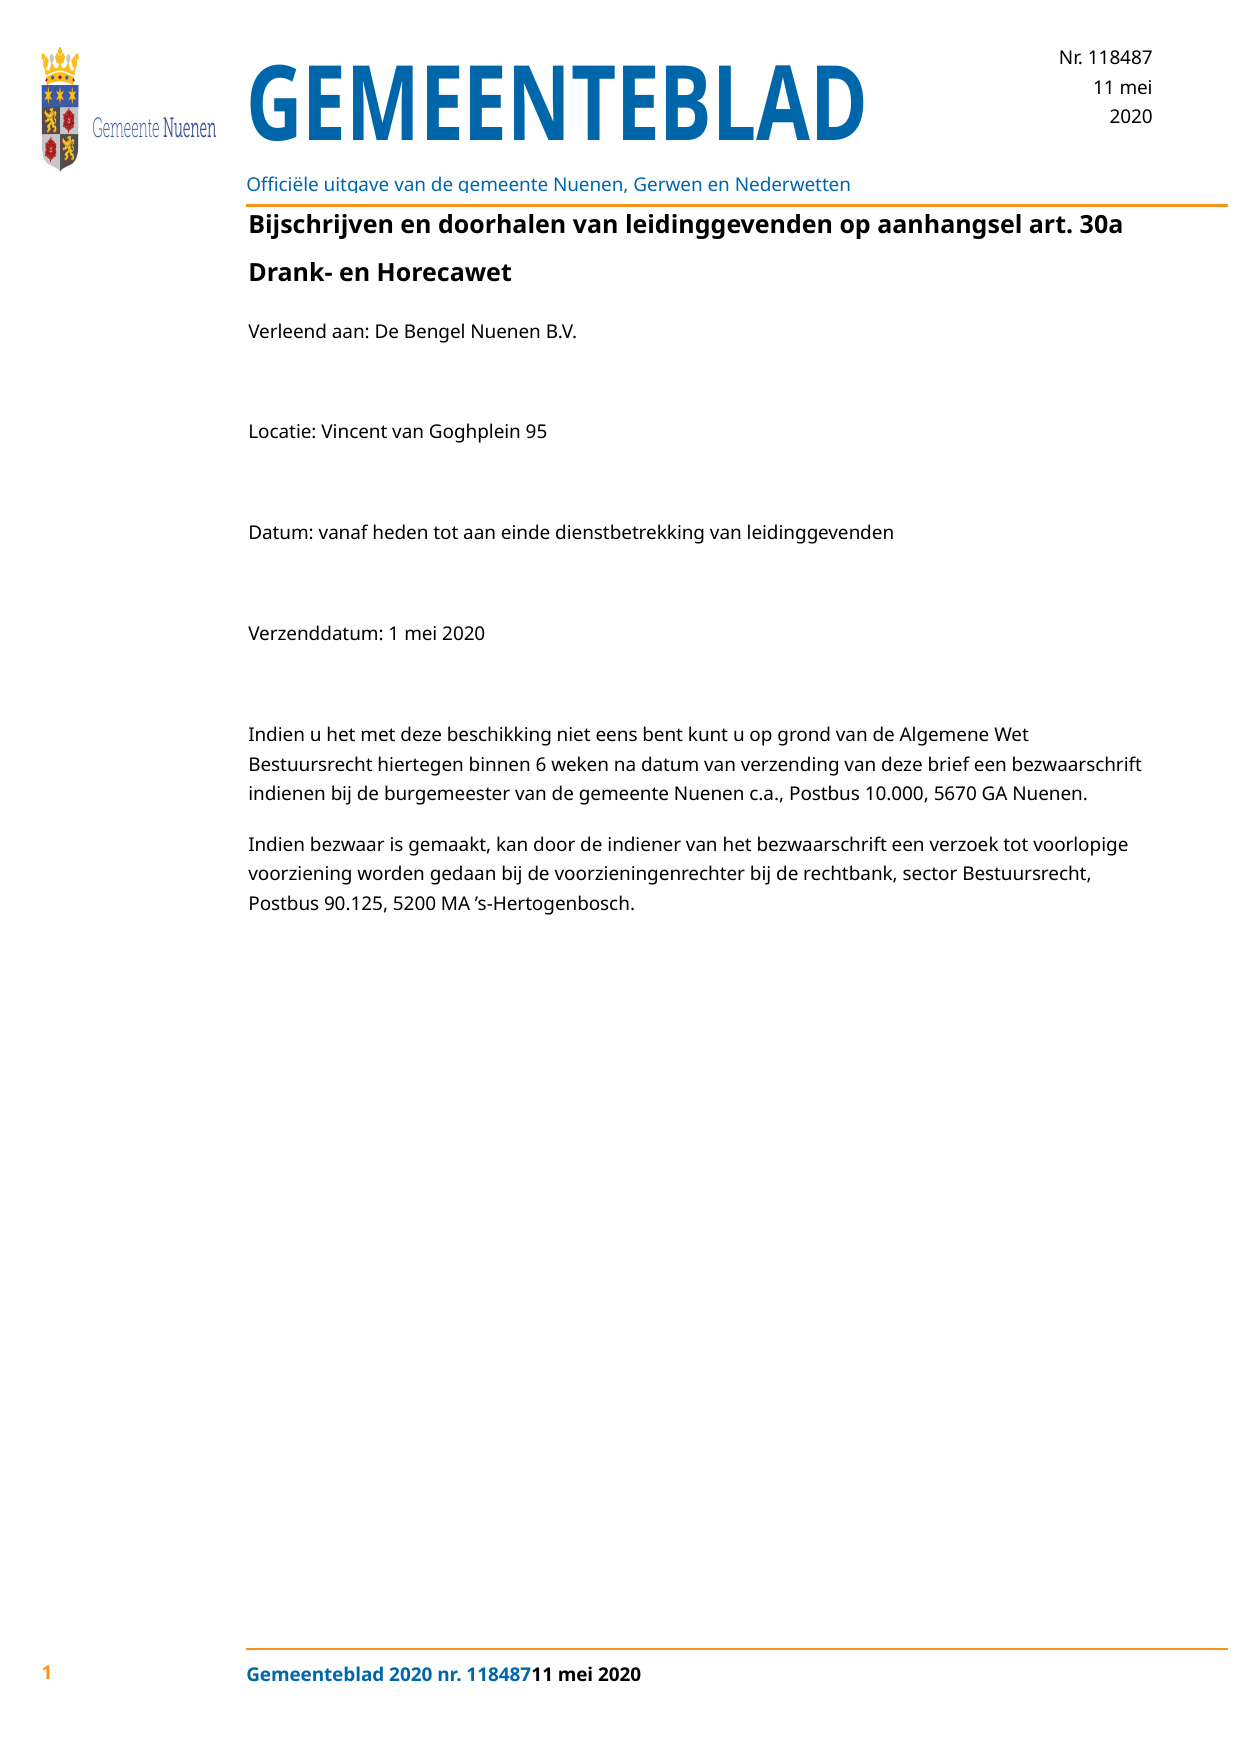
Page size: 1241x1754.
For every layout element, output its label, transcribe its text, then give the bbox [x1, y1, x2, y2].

picture [41, 47, 231, 172]
text Verleend aan: De Bengel Nuenen B.V. [248, 318, 1152, 344]
text Locatie: Vincent van Goghplein 95 [248, 419, 1152, 444]
text Indien bezwaar is gemaakt, kan door de indiener van het bezwaarschrift een verzoek tot voorlopige voorziening worden gedaan bij de voorzieningenrechter bij de rechtbank, sector Bestuursrecht, Postbus 90.125, 5200 MA ’s-Hertogenbosch. [248, 831, 1152, 916]
text Datum: vanaf heden tot aan einde dienstbetrekking van leidinggevenden [248, 519, 1152, 545]
text Verzenddatum: 1 mei 2020 [248, 620, 1152, 646]
text Bijschrijven en doorhalen van leidinggevenden op aanhangsel art. 30a Drank- en Horecawet [248, 207, 1152, 288]
text Indien u het met deze beschikking niet eens bent kunt u op grond van de Algemene Wet Bestuursrecht hiertegen binnen 6 weken na datum van verzending van deze brief een bezwaarschrift indienen bij de burgemeester van de gemeente Nuenen c.a., Postbus 10.000, 5670 GA Nuenen. [248, 721, 1152, 806]
